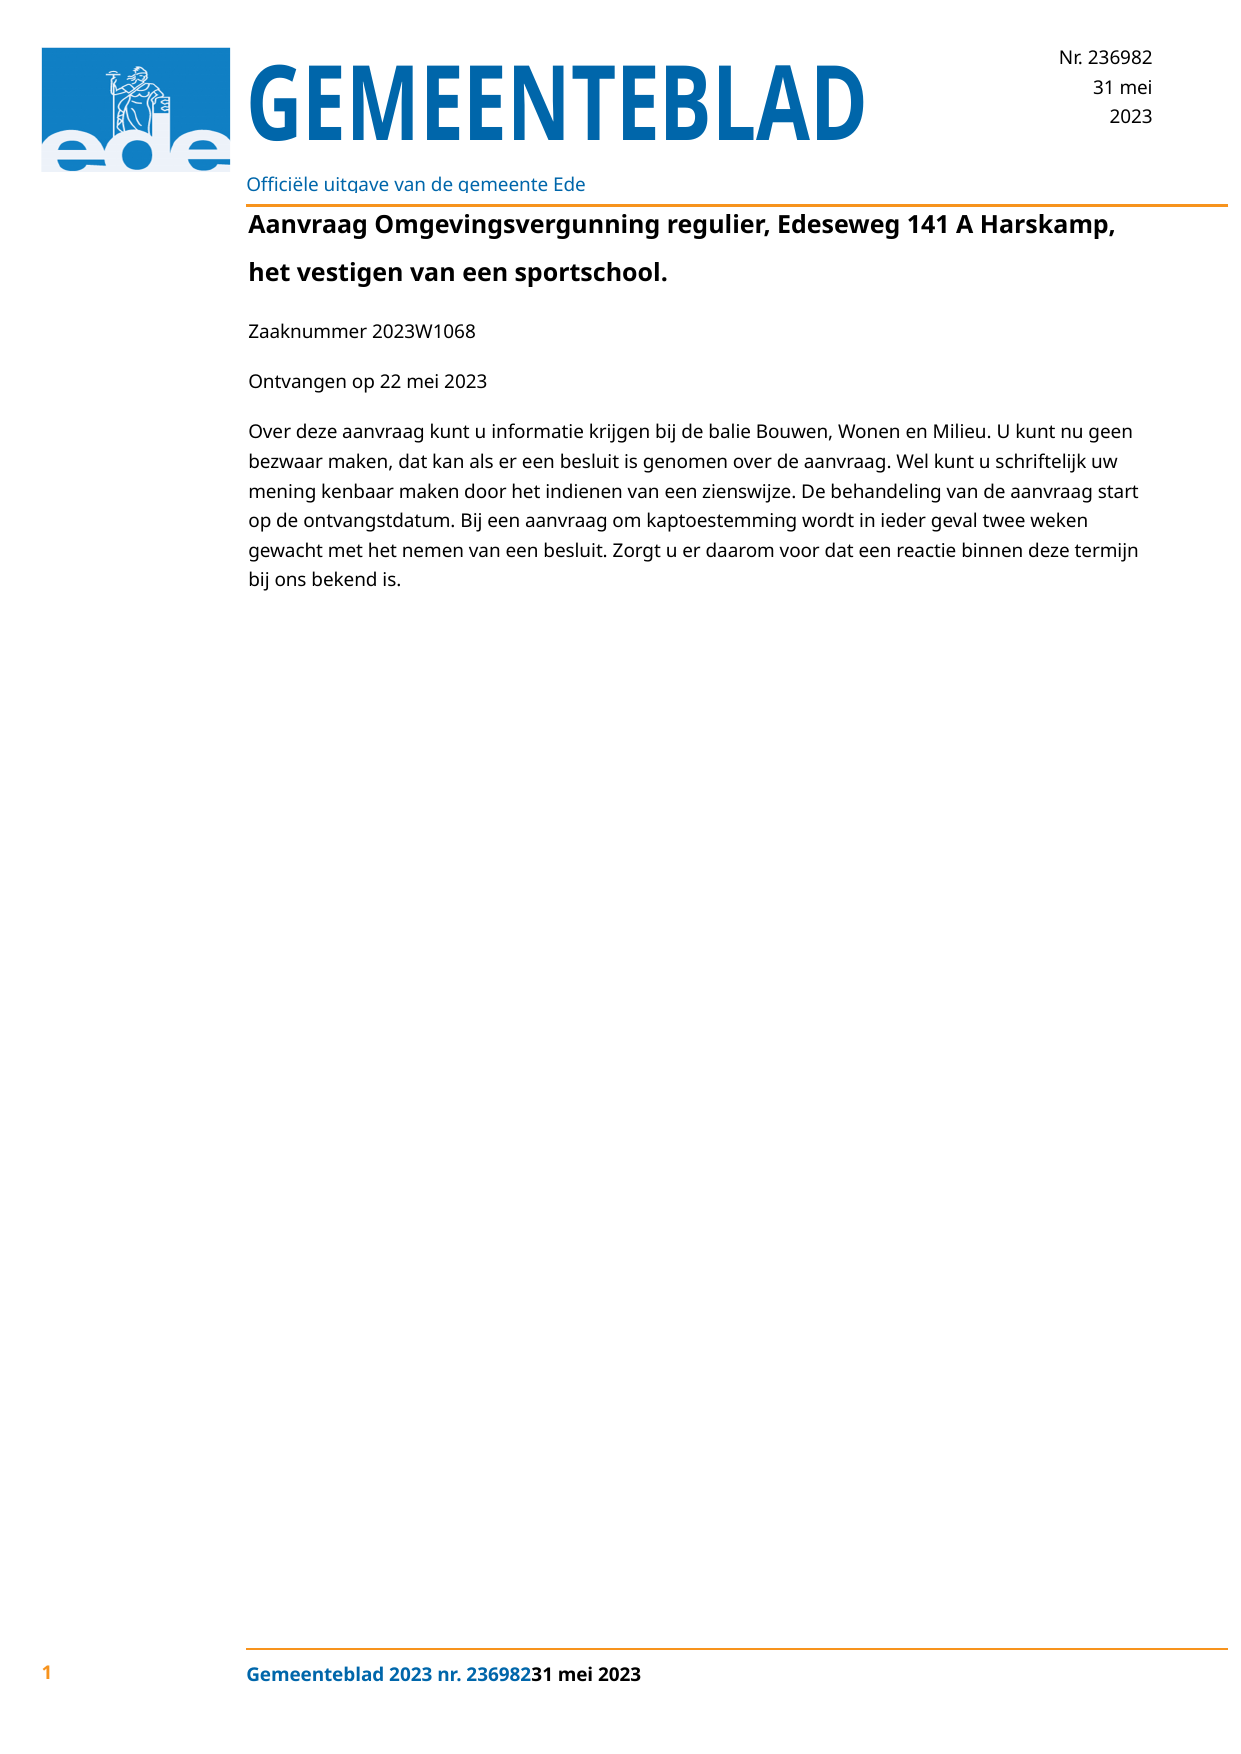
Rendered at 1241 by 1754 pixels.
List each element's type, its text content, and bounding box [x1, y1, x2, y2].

text Aanvraag Omgevingsvergunning regulier, Edeseweg 141 A Harskamp, het vestigen van een sportschool. [248, 207, 1152, 288]
picture [41, 47, 231, 172]
text Over deze aanvraag kunt u informatie krijgen bij de balie Bouwen, Wonen en Milieu. U kunt nu geen bezwaar maken, dat kan als er een besluit is genomen over de aanvraag. Wel kunt u schriftelijk uw mening kenbaar maken door het indienen van een zienswijze. De behandeling van de aanvraag start op de ontvangstdatum. Bij een aanvraag om kaptoestemming wordt in ieder geval twee weken gewacht met het nemen van een besluit. Zorgt u er daarom voor dat een reactie binnen deze termijn bij ons bekend is. [248, 419, 1152, 592]
text Ontvangen op 22 mei 2023 [248, 368, 1152, 394]
text Zaaknummer 2023W1068 [248, 318, 1152, 344]
